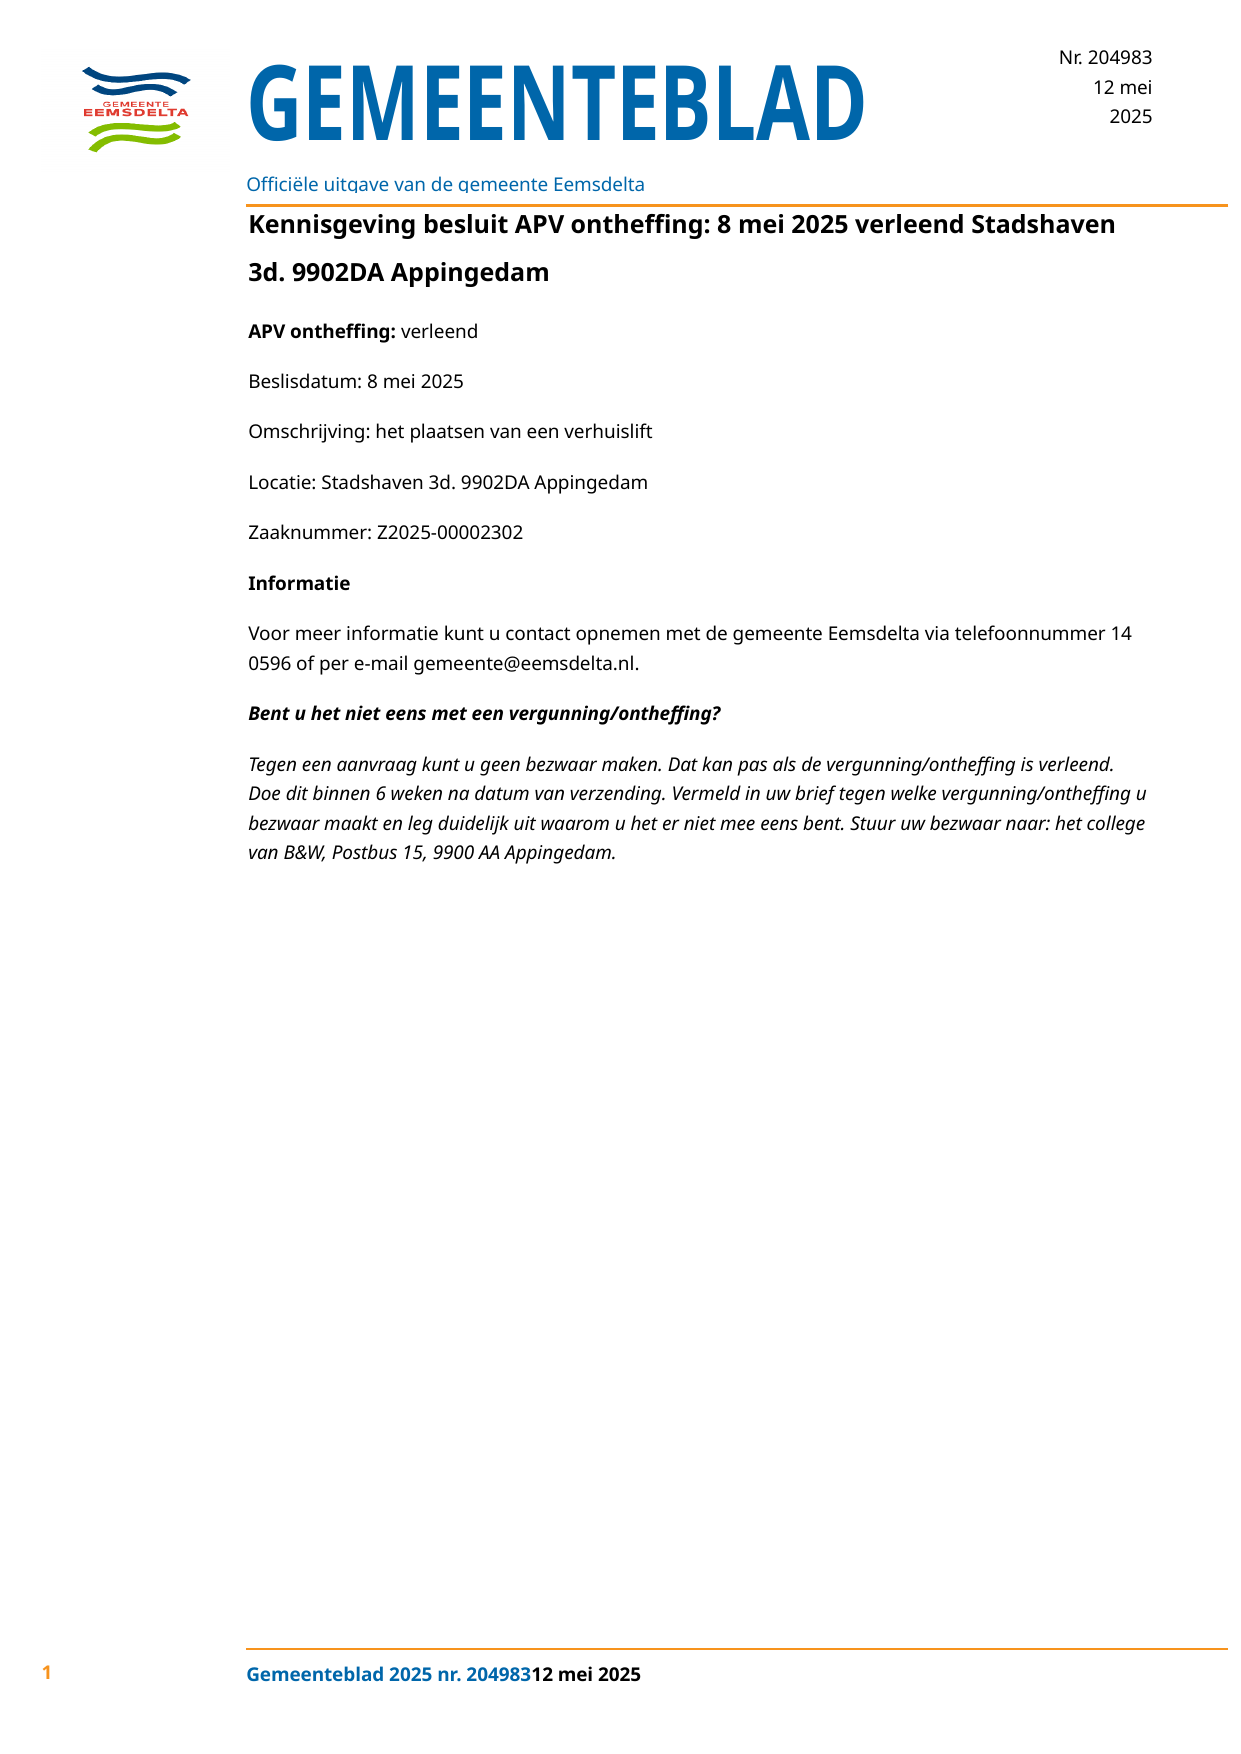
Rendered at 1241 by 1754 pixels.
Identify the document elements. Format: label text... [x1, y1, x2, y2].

text Zaaknummer: Z2025-00002302 [248, 519, 1152, 545]
text Beslisdatum: 8 mei 2025 [248, 368, 1152, 394]
text Tegen een aanvraag kunt u geen bezwaar maken. Dat kan pas als de vergunning/ontheffing is verleend. Doe dit binnen 6 weken na datum van verzending. Vermeld in uw brief tegen welke vergunning/ontheffing u bezwaar maakt en leg duidelijk uit waarom u het er niet mee eens bent. Stuur uw bezwaar naar: het college van B&W, Postbus 15, 9900 AA Appingedam. [248, 751, 1152, 865]
text Informatie [248, 570, 1152, 596]
text Locatie: Stadshaven 3d. 9902DA Appingedam [248, 469, 1152, 495]
text APV ontheffing: verleend [248, 318, 1152, 344]
picture [41, 47, 231, 172]
text Kennisgeving besluit APV ontheffing: 8 mei 2025 verleend Stadshaven 3d. 9902DA Appingedam [248, 207, 1152, 288]
text Bent u het niet eens met een vergunning/ontheffing? [248, 700, 1152, 726]
text Omschrijving: het plaatsen van een verhuislift [248, 419, 1152, 444]
text Voor meer informatie kunt u contact opnemen met de gemeente Eemsdelta via telefoonnummer 14 0596 of per e-mail gemeente@eemsdelta.nl. [248, 620, 1152, 676]
